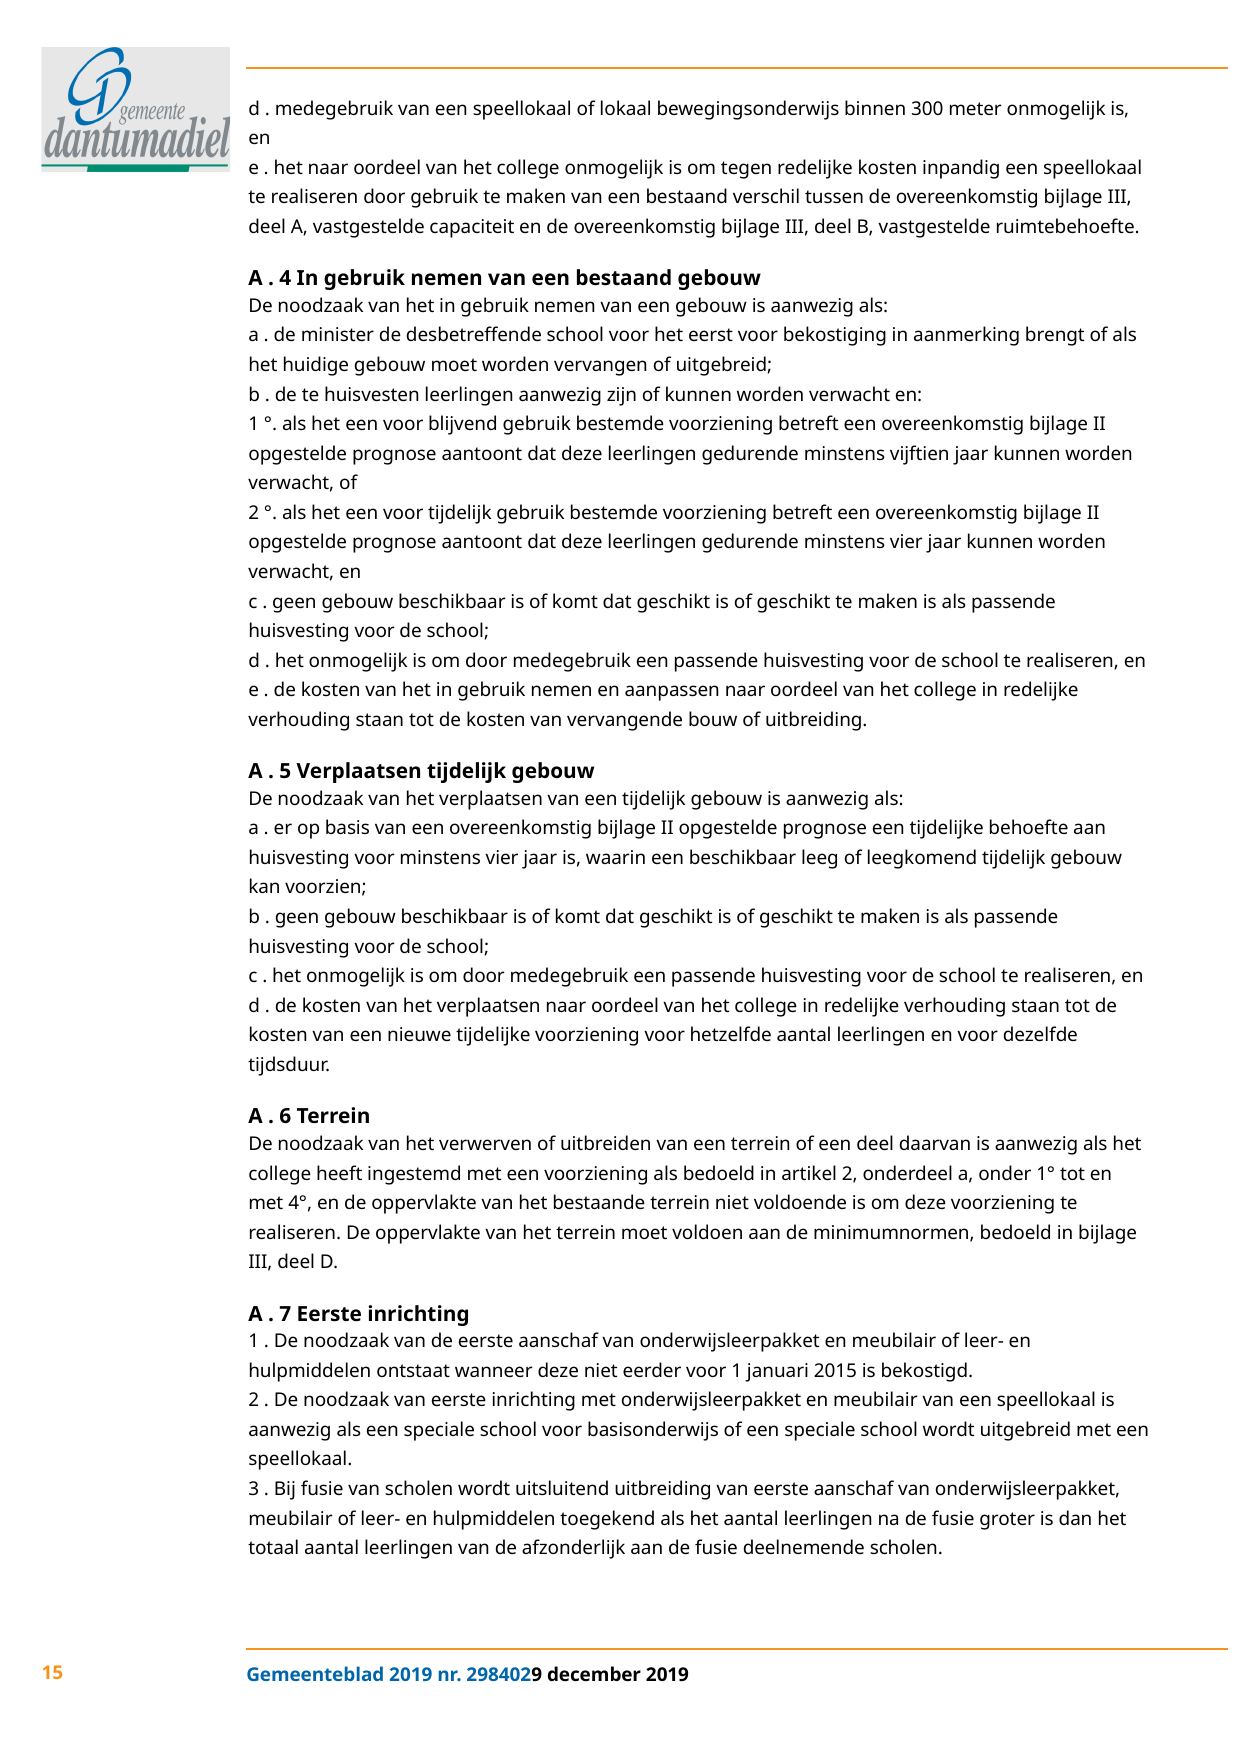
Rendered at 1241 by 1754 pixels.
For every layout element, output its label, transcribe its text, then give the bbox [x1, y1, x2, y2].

text d . het onmogelijk is om door medegebruik een passende huisvesting voor de school te realiseren, en [248, 647, 1152, 673]
text b . geen gebouw beschikbaar is of komt dat geschikt is of geschikt te maken is als passende huisvesting voor de school; [248, 903, 1152, 959]
text a . de minister de desbetreffende school voor het eerst voor bekostiging in aanmerking brengt of als het huidige gebouw moet worden vervangen of uitgebreid; [248, 322, 1152, 377]
text De noodzaak van het in gebruik nemen van een gebouw is aanwezig als: [248, 292, 1152, 318]
text c . geen gebouw beschikbaar is of komt dat geschikt is of geschikt te maken is als passende huisvesting voor de school; [248, 588, 1152, 643]
text d . de kosten van het verplaatsen naar oordeel van het college in redelijke verhouding staan tot de kosten van een nieuwe tijdelijke voor­ziening voor hetzelfde aantal leerlingen en voor dezelfde tijdsduur. [248, 992, 1152, 1077]
text 2 . De noodzaak van eerste inrichting met onderwijsleerpakket en meubilair van een speellokaal is aanwezig als een speciale school voor basisonderwijs of een speciale school wordt uitgebreid met een speellokaal. [248, 1386, 1152, 1471]
text A . 4 In gebruik nemen van een bestaand gebouw [248, 263, 1152, 292]
text A . 6 Terrein [248, 1102, 1152, 1130]
text A . 7 Eerste inrichting [248, 1299, 1152, 1327]
text b . de te huisvesten leerlingen aanwezig zijn of kunnen worden verwacht en: [248, 381, 1152, 406]
text De noodzaak van het verwerven of uitbreiden van een terrein of een deel daarvan is aanwezig als het college heeft ingestemd met een voorziening als bedoeld in artikel 2, onderdeel a, onder 1° tot en met 4°, en de oppervlakte van het bestaande terrein niet voldoende is om deze voorziening te realiseren. De oppervlakte van het terrein moet voldoen aan de minimumnormen, bedoeld in bijlage III, deel D. [248, 1130, 1152, 1274]
text e . het naar oordeel van het college onmogelijk is om tegen redelijke kosten inpandig een speellokaal te realiseren door gebruik te maken van een bestaand verschil tussen de overeenkomstig bijlage III, deel A, vastgestelde capaciteit en de overeenkomstig bijlage III, deel B, vastgestelde ruimtebehoefte. [248, 154, 1152, 239]
text a . er op basis van een overeenkomstig bijlage II opgestelde prognose een tijdelijke behoefte aan huisvesting voor minstens vier jaar is, waarin een beschikbaar leeg of leegkomend tijdelijk gebouw kan voorzien; [248, 814, 1152, 899]
text A . 5 Verplaatsen tijdelijk gebouw [248, 757, 1152, 785]
text 3 . Bij fusie van scholen wordt uitsluitend uitbreiding van eerste aanschaf van onderwijsleerpakket, meubilair of leer- en hulpmiddelen toegekend als het aantal leerlingen na de fusie groter is dan het totaal aantal leerlingen van de afzonderlijk aan de fusie deelnemende scholen. [248, 1475, 1152, 1560]
text 1 °. als het een voor blijvend gebruik bestemde voorziening betreft een overeenkomstig bijlage II opgestelde prognose aantoont dat deze leerlingen gedurende minstens vijftien jaar kunnen worden verwacht, of [248, 410, 1152, 495]
text De noodzaak van het verplaatsen van een tijdelijk gebouw is aanwezig als: [248, 785, 1152, 811]
text 2 °. als het een voor tijdelijk gebruik bestemde voorziening betreft een overeenkomstig bijlage II opgestelde prognose aantoont dat deze leerlingen gedurende minstens vier jaar kunnen worden verwacht, en [248, 499, 1152, 584]
text 1 . De noodzaak van de eerste aanschaf van onderwijsleerpakket en meubilair of leer- en hulpmiddelen ontstaat wanneer deze niet eerder voor 1 januari 2015 is bekostigd. [248, 1327, 1152, 1383]
picture [41, 47, 231, 172]
text c . het onmogelijk is om door medegebruik een passende huisvesting voor de school te realiseren, en [248, 962, 1152, 988]
text e . de kosten van het in gebruik nemen en aanpassen naar oordeel van het college in redelijke verhouding staan tot de kosten van vervangende bouw of uitbreiding. [248, 677, 1152, 732]
text d . medegebruik van een speellokaal of lokaal bewegingsonderwijs binnen 300 meter onmogelijk is, en [248, 95, 1152, 150]
